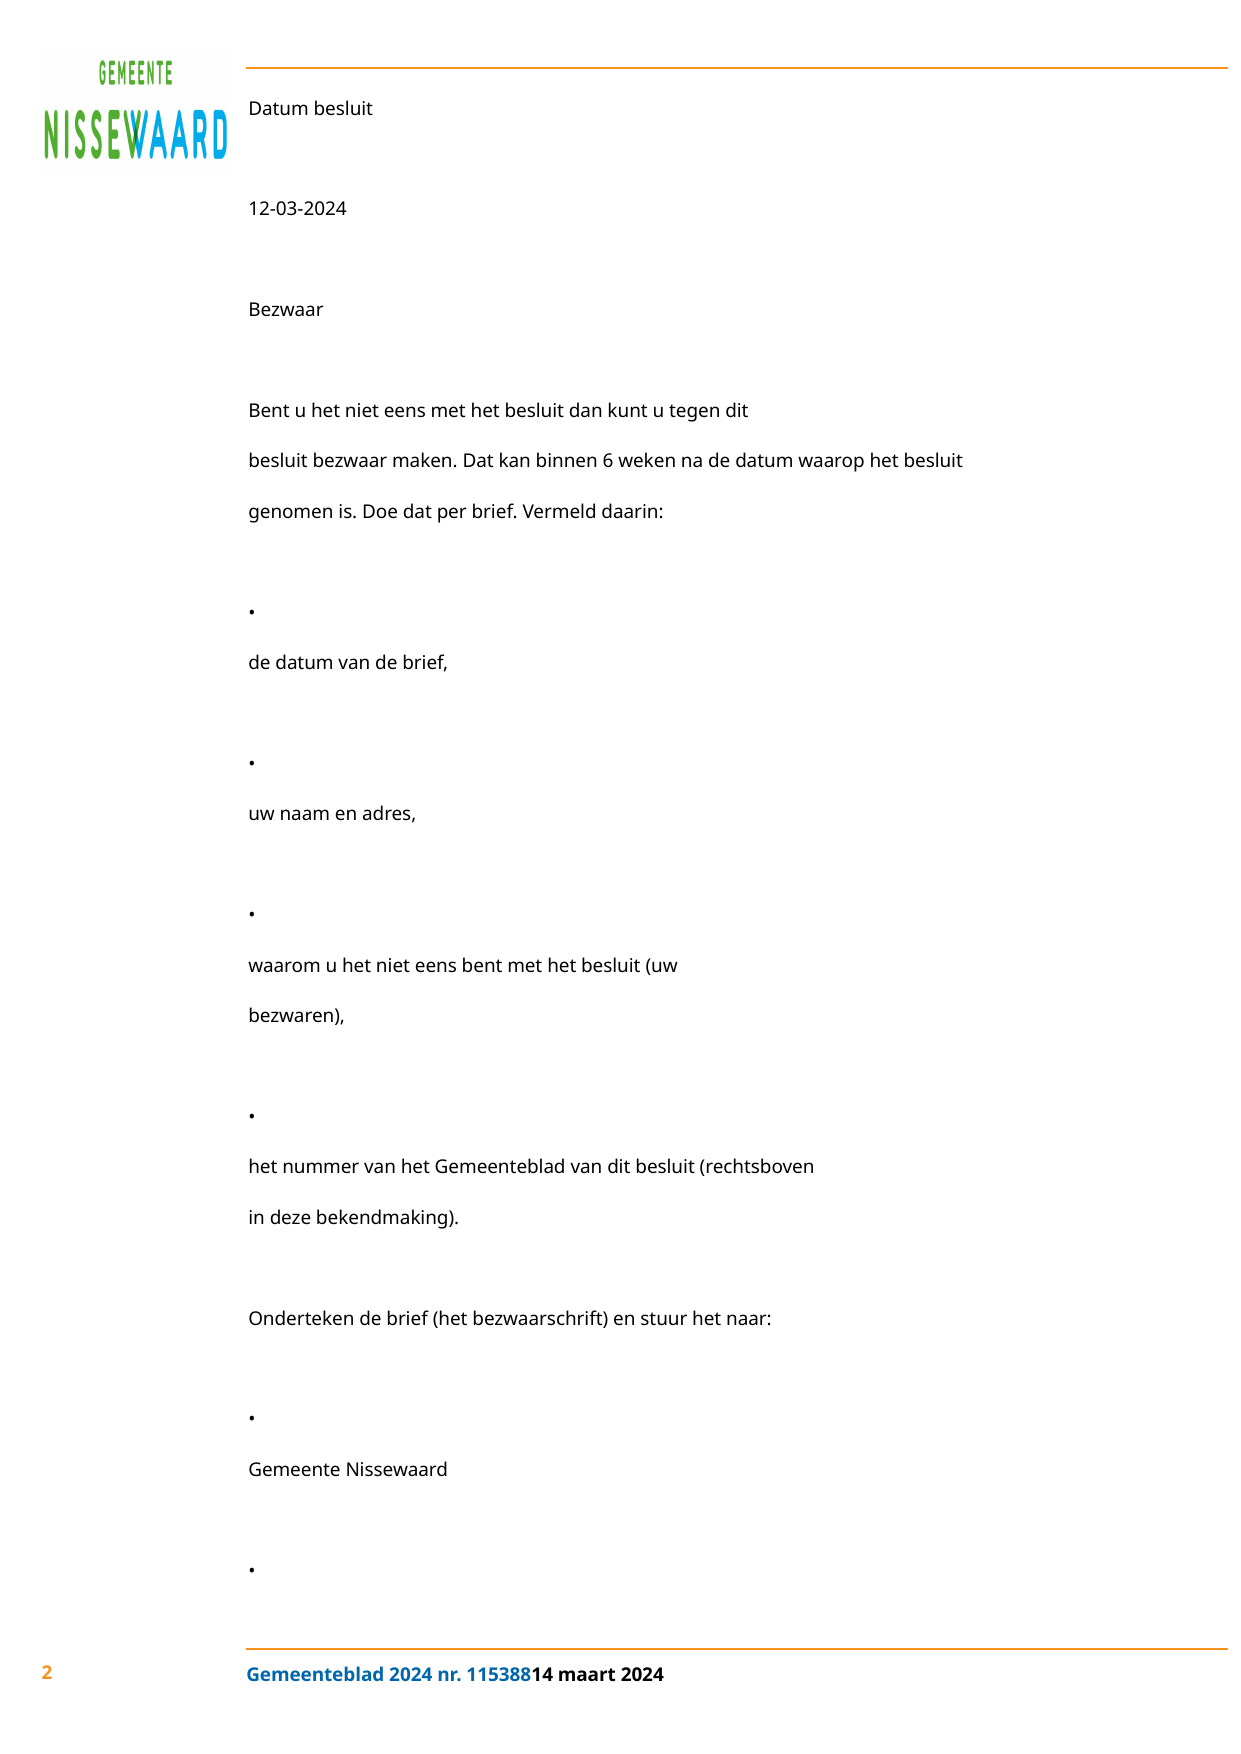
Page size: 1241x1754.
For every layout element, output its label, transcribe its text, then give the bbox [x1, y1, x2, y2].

text genomen is. Doe dat per brief. Vermeld daarin: [248, 498, 1152, 524]
text bezwaren), [248, 1002, 1152, 1028]
text • [248, 1103, 1152, 1129]
text • [248, 1406, 1152, 1431]
text besluit bezwaar maken. Dat kan binnen 6 weken na de datum waarop het besluit [248, 448, 1152, 473]
text • [248, 1557, 1152, 1583]
text Bent u het niet eens met het besluit dan kunt u tegen dit [248, 397, 1152, 423]
text Bezwaar [248, 296, 1152, 322]
text Gemeente Nissewaard [248, 1456, 1152, 1482]
text uw naam en adres, [248, 801, 1152, 826]
text • [248, 750, 1152, 776]
text • [248, 599, 1152, 625]
text Onderteken de brief (het bezwaarschrift) en stuur het naar: [248, 1305, 1152, 1331]
text het nummer van het Gemeenteblad van dit besluit (rechtsboven [248, 1153, 1152, 1179]
text • [248, 901, 1152, 927]
text 12-03-2024 [248, 196, 1152, 221]
text de datum van de brief, [248, 649, 1152, 675]
text Datum besluit [248, 95, 1152, 121]
text waarom u het niet eens bent met het besluit (uw [248, 952, 1152, 978]
picture [41, 47, 231, 172]
text in deze bekendmaking). [248, 1204, 1152, 1230]
